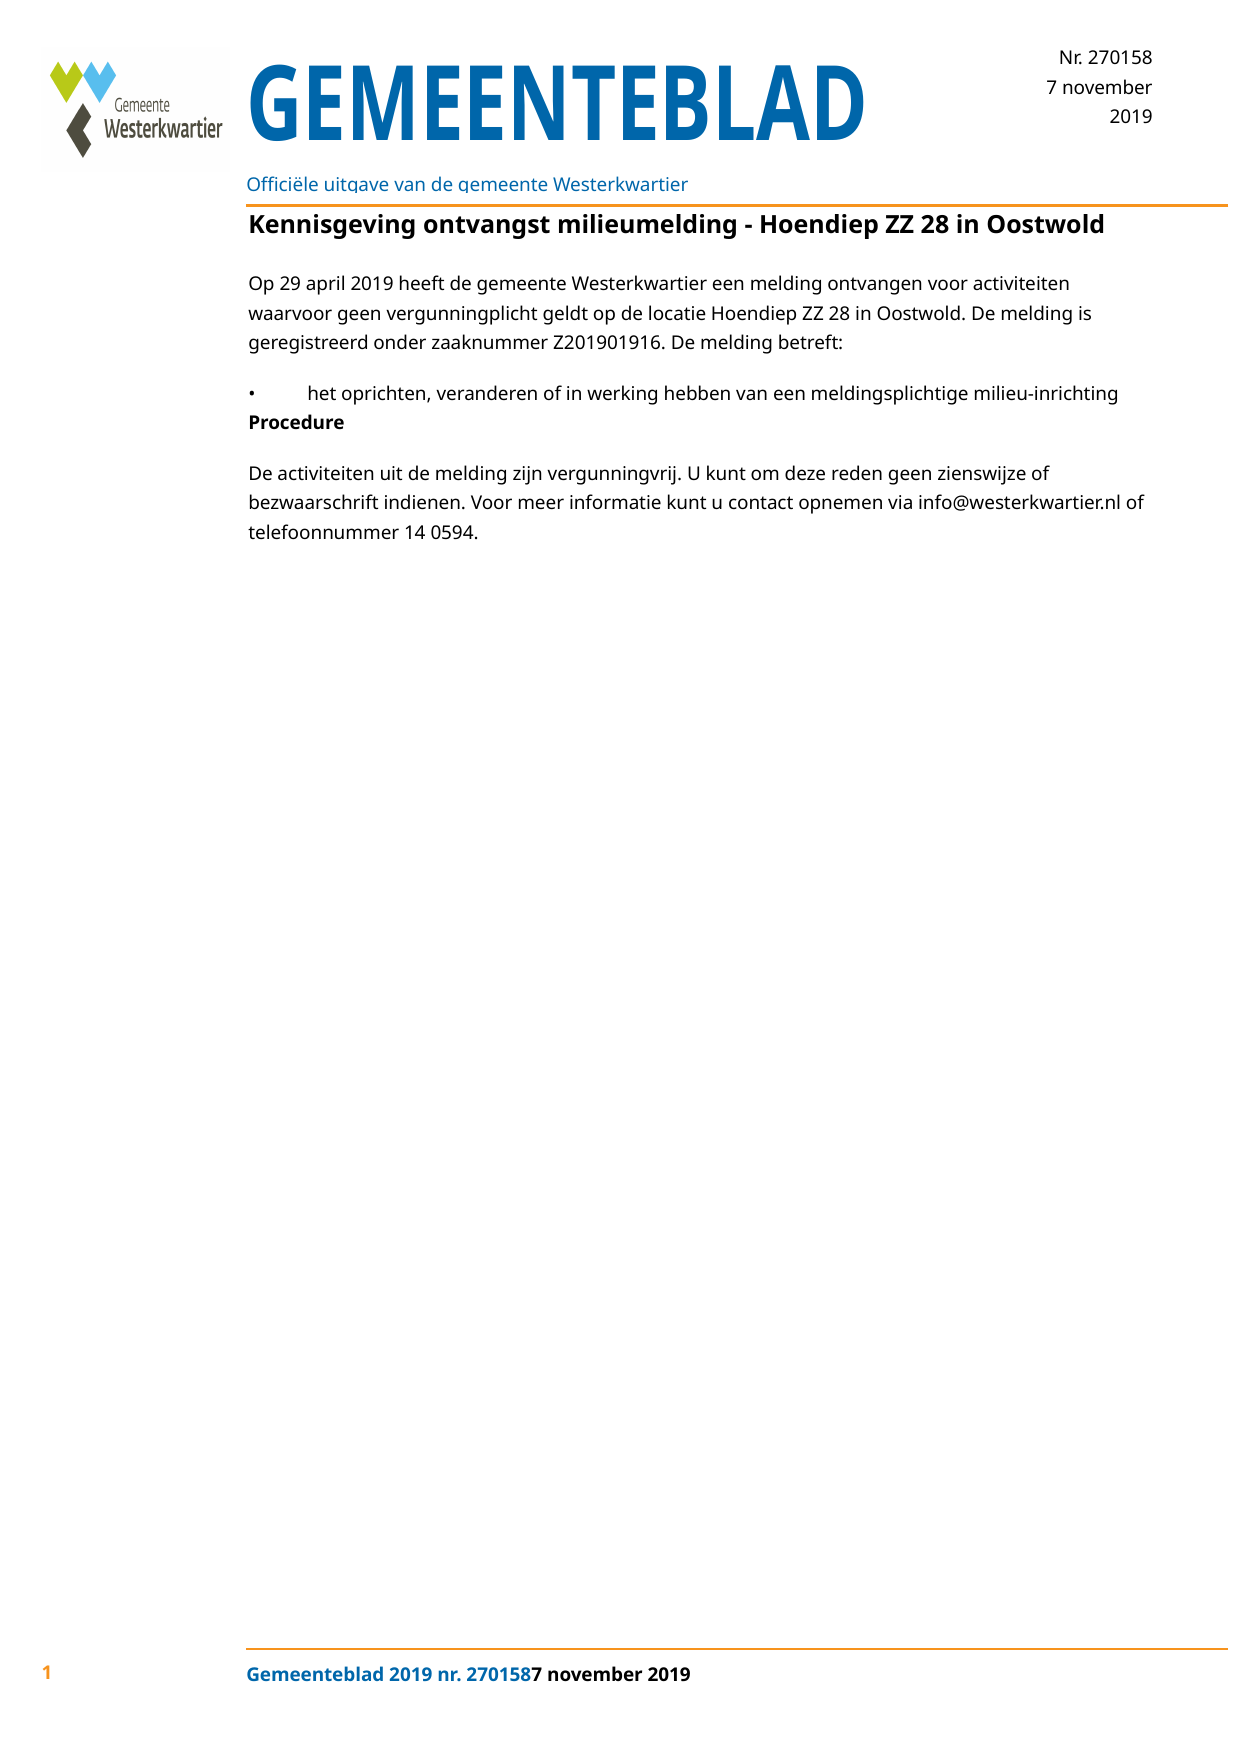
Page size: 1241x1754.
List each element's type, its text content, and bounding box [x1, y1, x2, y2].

list het oprichten, veranderen of in werking hebben van een meldingsplichtige milieu-inrichting [248, 380, 1152, 406]
text Op 29 april 2019 heeft de gemeente Westerkwartier een melding ontvangen voor activiteiten waarvoor geen vergunningplicht geldt op de locatie Hoendiep ZZ 28 in Oostwold. De melding is geregistreerd onder zaaknummer Z201901916. De melding betreft: [248, 270, 1152, 355]
text De activiteiten uit de melding zijn vergunningvrij. U kunt om deze reden geen zienswijze of bezwaarschrift indienen. Voor meer informatie kunt u contact opnemen via info@westerkwartier.nl of telefoonnummer 14 0594. [248, 460, 1152, 545]
text Kennisgeving ontvangst milieumelding - Hoendiep ZZ 28 in Oostwold [248, 207, 1152, 241]
picture [41, 47, 231, 172]
text Procedure [248, 409, 1152, 435]
